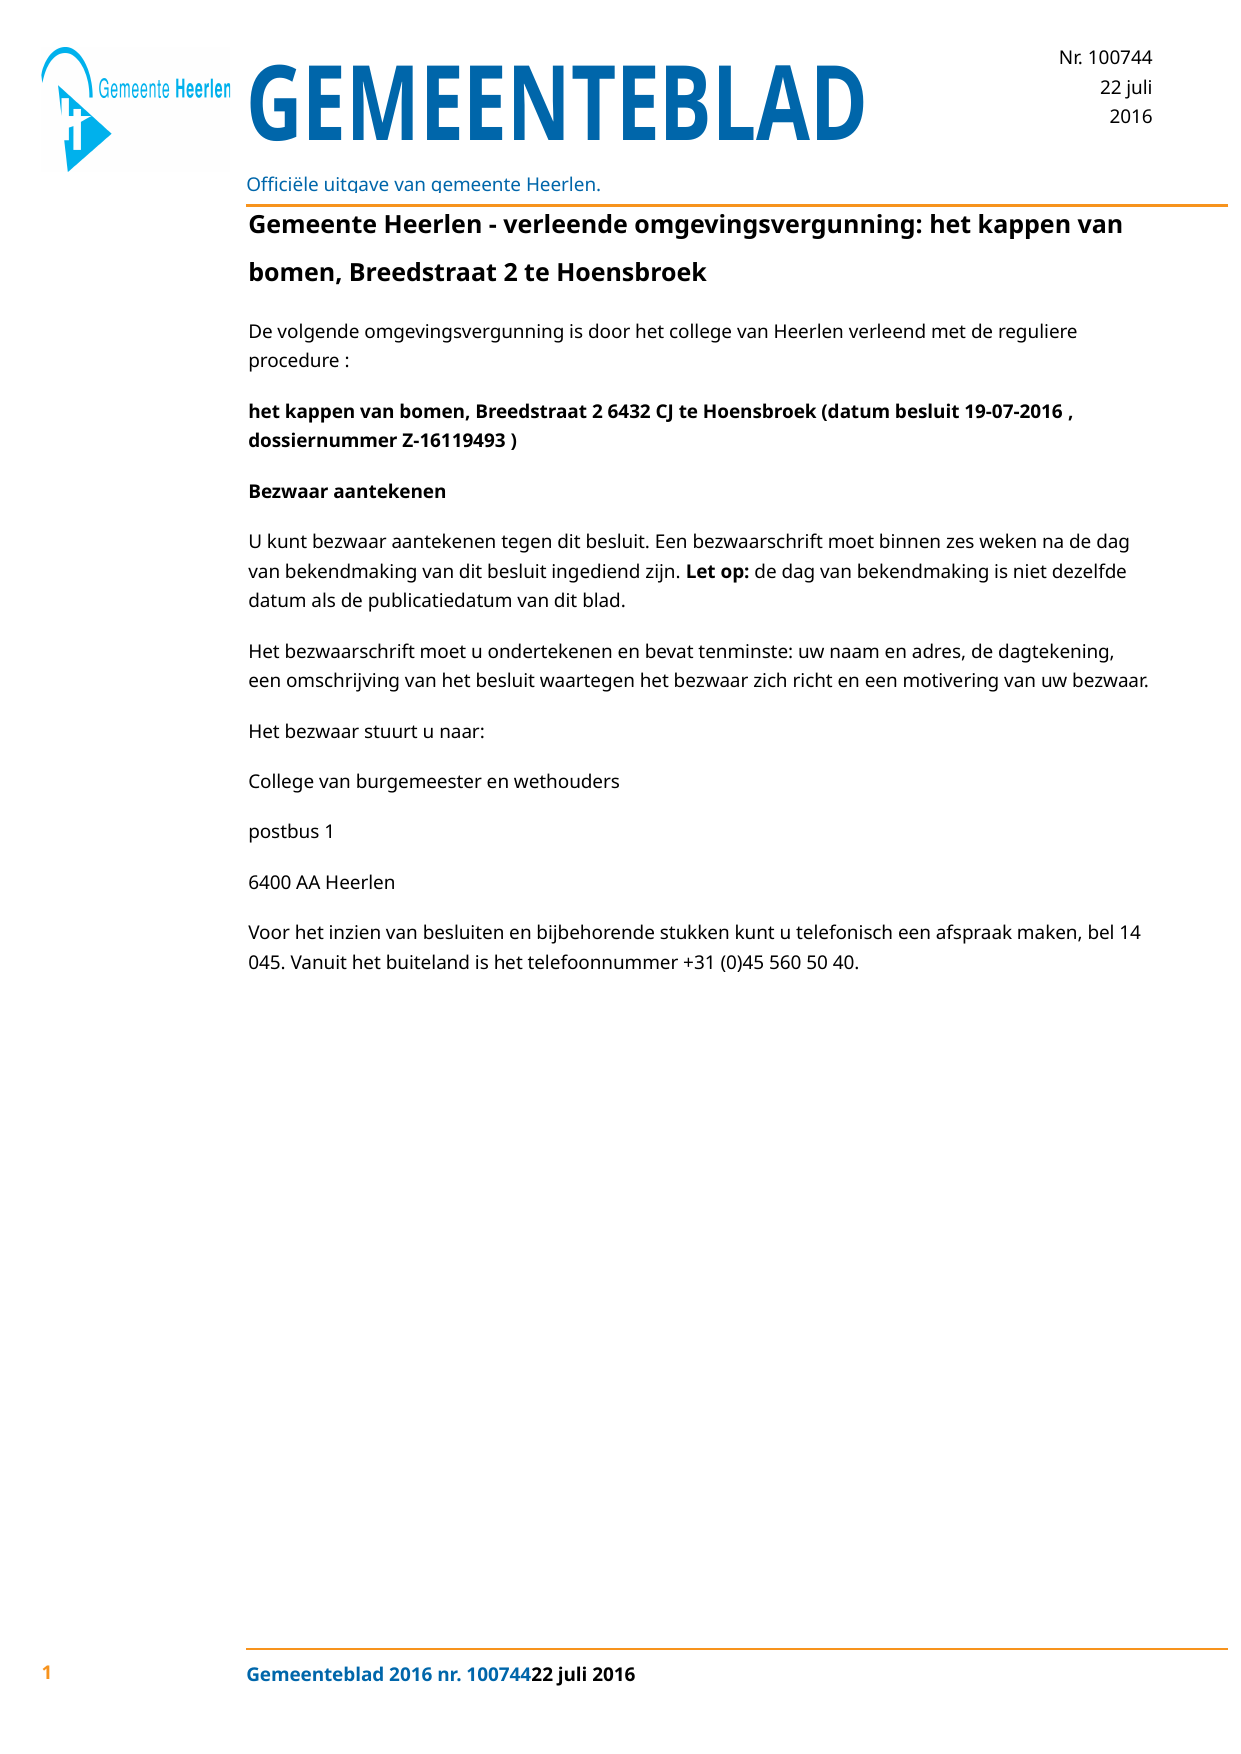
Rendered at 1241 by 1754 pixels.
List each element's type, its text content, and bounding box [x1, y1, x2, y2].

text Voor het inzien van besluiten en bijbehorende stukken kunt u telefonisch een afspraak maken, bel 14 045. Vanuit het buiteland is het telefoonnummer +31 (0)45 560 50 40. [248, 919, 1152, 975]
text 6400 AA Heerlen [248, 869, 1152, 895]
text De volgende omgevingsvergunning is door het college van Heerlen verleend met de reguliere procedure : [248, 318, 1152, 373]
text Het bezwaar stuurt u naar: [248, 718, 1152, 744]
text College van burgemeester en wethouders [248, 768, 1152, 794]
text het kappen van bomen, Breedstraat 2 6432 CJ te Hoensbroek (datum besluit 19-07-2016 , dossiernummer Z-16119493 ) [248, 398, 1152, 453]
picture [41, 47, 231, 172]
text Gemeente Heerlen - verleende omgevingsvergunning: het kappen van bomen, Breedstraat 2 te Hoensbroek [248, 207, 1152, 288]
text Bezwaar aantekenen [248, 478, 1152, 504]
text postbus 1 [248, 819, 1152, 844]
text Het bezwaarschrift moet u ondertekenen en bevat tenminste: uw naam en adres, de dagtekening, een omschrijving van het besluit waartegen het bezwaar zich richt en een motivering van uw bezwaar. [248, 638, 1152, 693]
picture [41, 47, 58, 70]
text U kunt bezwaar aantekenen tegen dit besluit. Een bezwaarschrift moet binnen zes weken na de dag van bekendmaking van dit besluit ingediend zijn. Let op: de dag van bekendmaking is niet dezelfde datum als de publicatiedatum van dit blad. [248, 528, 1152, 613]
